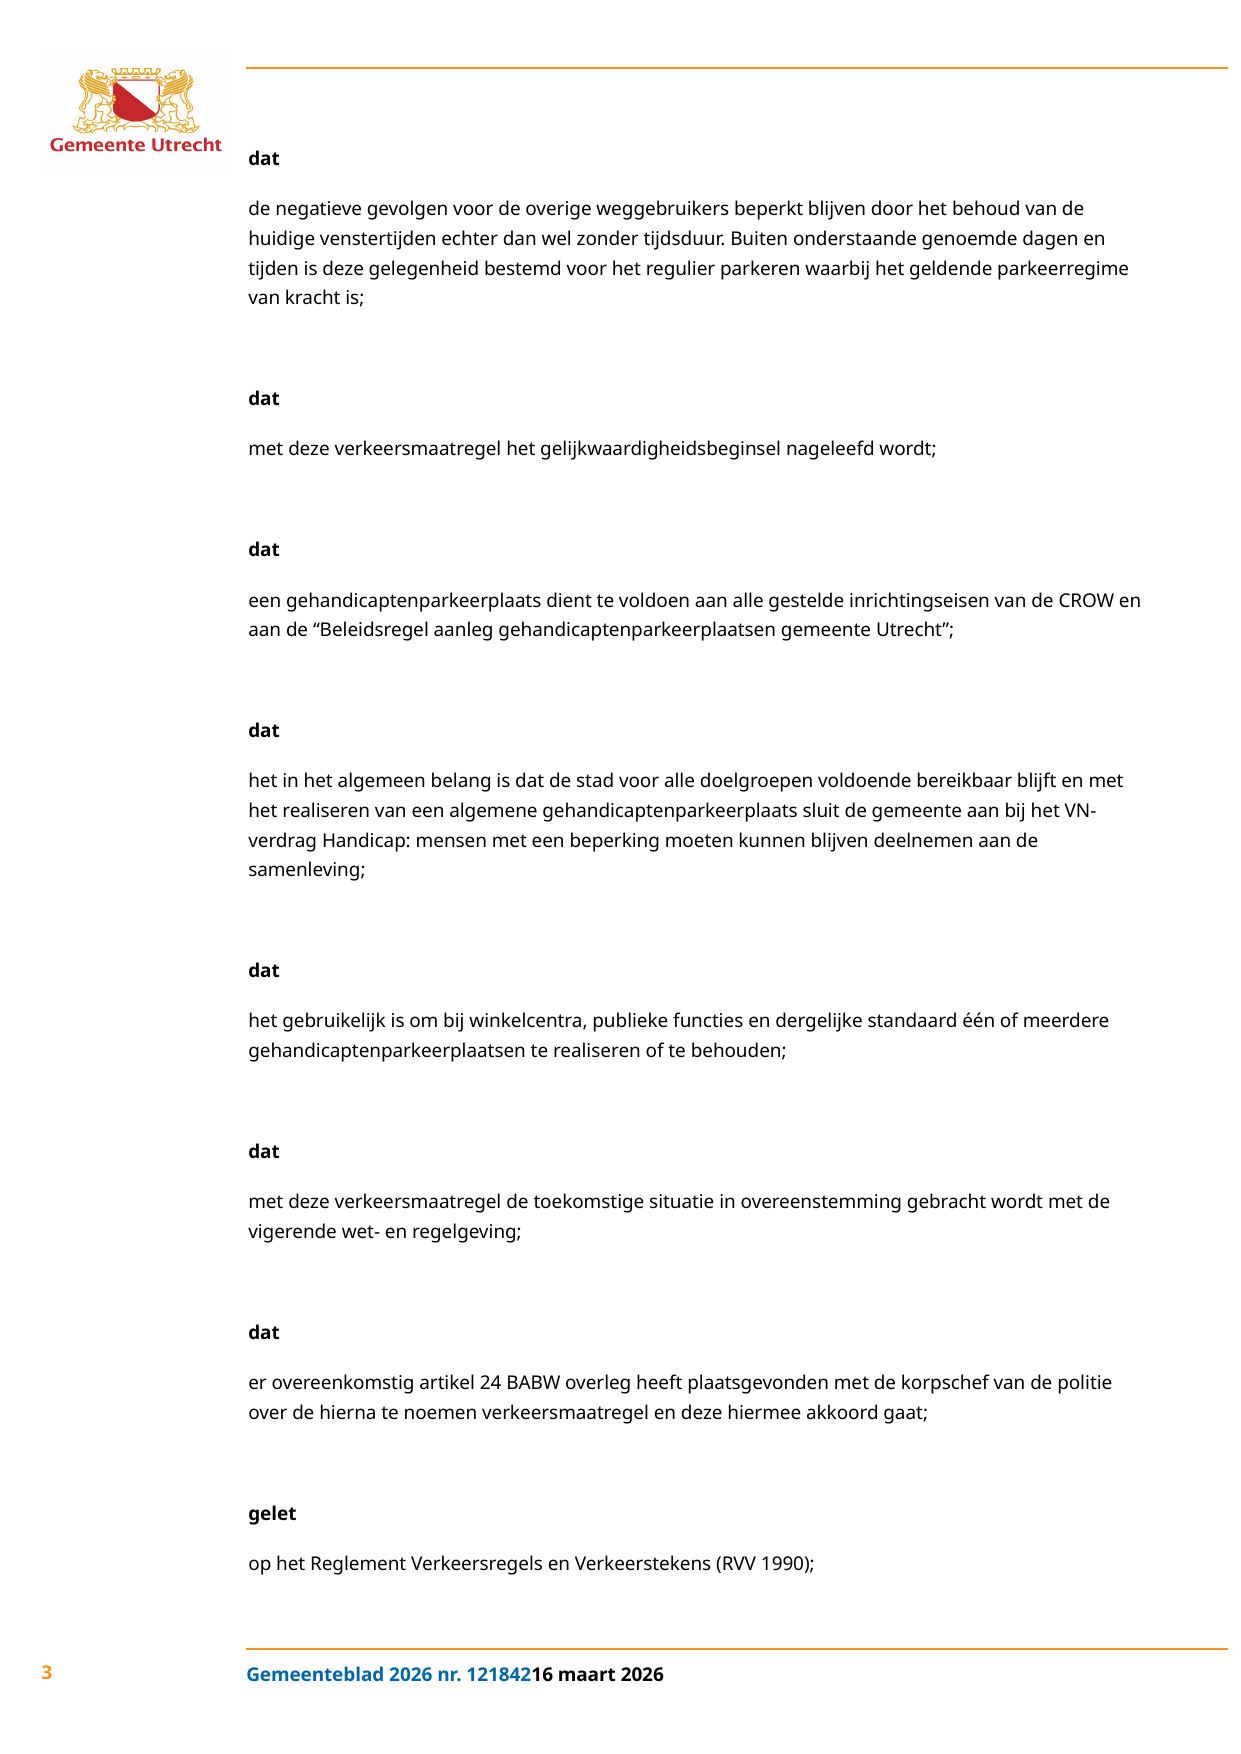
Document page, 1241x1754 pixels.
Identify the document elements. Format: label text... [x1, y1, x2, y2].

text dat [248, 145, 1152, 171]
picture [41, 47, 231, 172]
text met deze verkeersmaatregel het gelijkwaardigheidsbeginsel nageleefd wordt; [248, 436, 1152, 461]
text een gehandicaptenparkeerplaats dient te voldoen aan alle gestelde inrichtingseisen van de CROW en aan de “Beleidsregel aanleg gehandicaptenparkeerplaatsen gemeente Utrecht”; [248, 587, 1152, 642]
text er overeenkomstig artikel 24 BABW overleg heeft plaatsgevonden met de korpschef van de politie over de hierna te noemen verkeersmaatregel en deze hiermee akkoord gaat; [248, 1369, 1152, 1425]
text de negatieve gevolgen voor de overige weggebruikers beperkt blijven door het behoud van de huidige venstertijden echter dan wel zonder tijdsduur. Buiten onderstaande genoemde dagen en tijden is deze gelegenheid bestemd voor het regulier parkeren waarbij het geldende parkeerregime van kracht is; [248, 196, 1152, 310]
text dat [248, 1138, 1152, 1164]
text gelet [248, 1500, 1152, 1526]
text dat [248, 385, 1152, 411]
text het gebruikelijk is om bij winkelcentra, publieke functies en dergelijke standaard één of meerdere gehandicaptenparkeerplaatsen te realiseren of te behouden; [248, 1008, 1152, 1063]
text dat [248, 717, 1152, 743]
text op het Reglement Verkeersregels en Verkeerstekens (RVV 1990); [248, 1550, 1152, 1576]
text dat [248, 536, 1152, 562]
text dat [248, 1319, 1152, 1345]
text dat [248, 957, 1152, 983]
text het in het algemeen belang is dat de stad voor alle doelgroepen voldoende bereikbaar blijft en met het realiseren van een algemene gehandicaptenparkeerplaats sluit de gemeente aan bij het VN-verdrag Handicap: mensen met een beperking moeten kunnen blijven deelnemen aan de samenleving; [248, 768, 1152, 882]
text met deze verkeersmaatregel de toekomstige situatie in overeenstemming gebracht wordt met de vigerende wet- en regelgeving; [248, 1188, 1152, 1244]
